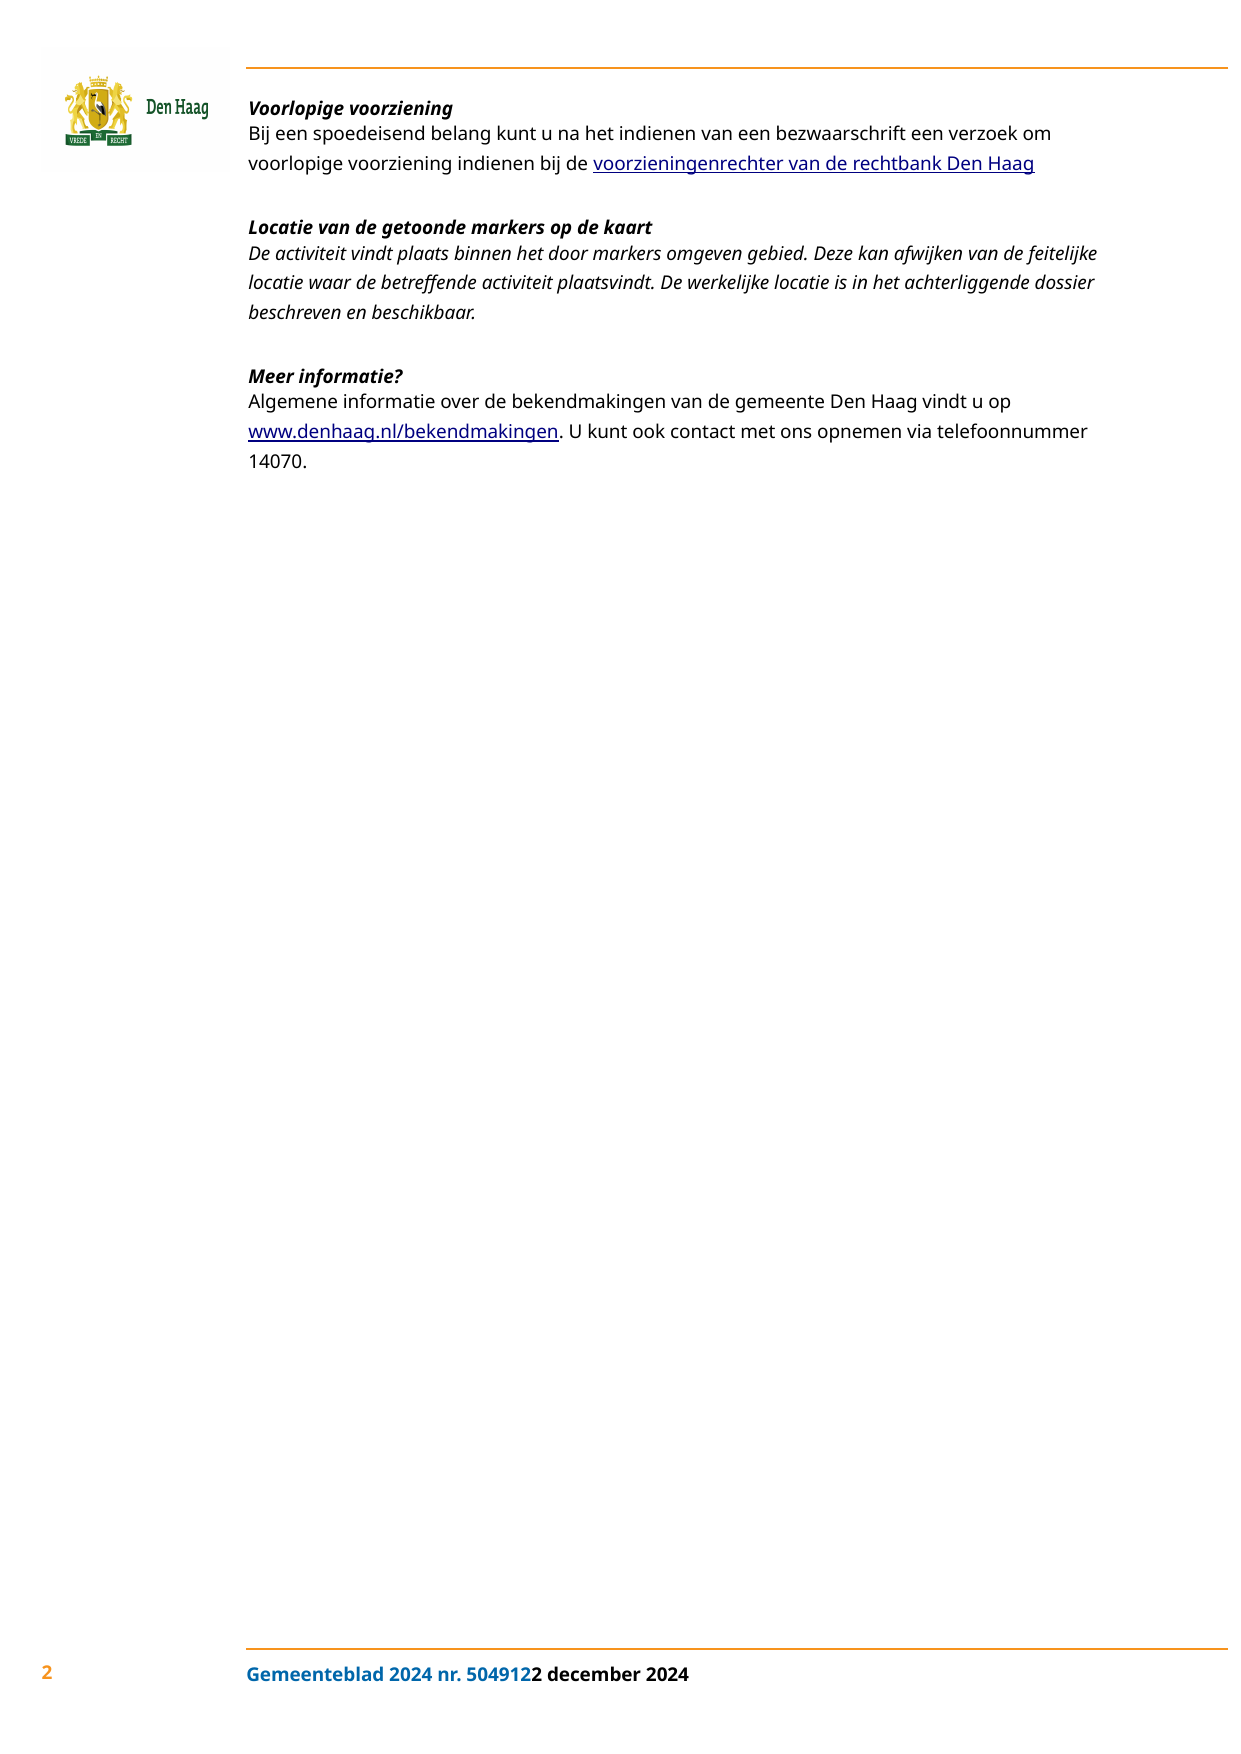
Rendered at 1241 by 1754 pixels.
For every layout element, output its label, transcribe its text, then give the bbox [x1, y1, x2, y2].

text De activiteit vindt plaats binnen het door markers omgeven gebied. Deze kan afwijken van de feitelijke locatie waar de betreffende activiteit plaatsvindt. De werkelijke locatie is in het achterliggende dossier beschreven en beschikbaar. [248, 240, 1152, 325]
text Voorlopige voorziening [248, 95, 1152, 121]
text Meer informatie? [248, 363, 1152, 389]
picture [41, 47, 231, 172]
text Locatie van de getoonde markers op de kaart [248, 214, 1152, 240]
text Algemene informatie over de bekendmakingen van de gemeente Den Haag vindt u op www.denhaag.nl/bekendmakingen. U kunt ook contact met ons opnemen via telefoonnummer 14070. [248, 389, 1152, 473]
text Bij een spoedeisend belang kunt u na het indienen van een bezwaarschrift een verzoek om voorlopige voorziening indienen bij de voorzieningenrechter van de rechtbank Den Haag [248, 121, 1152, 176]
